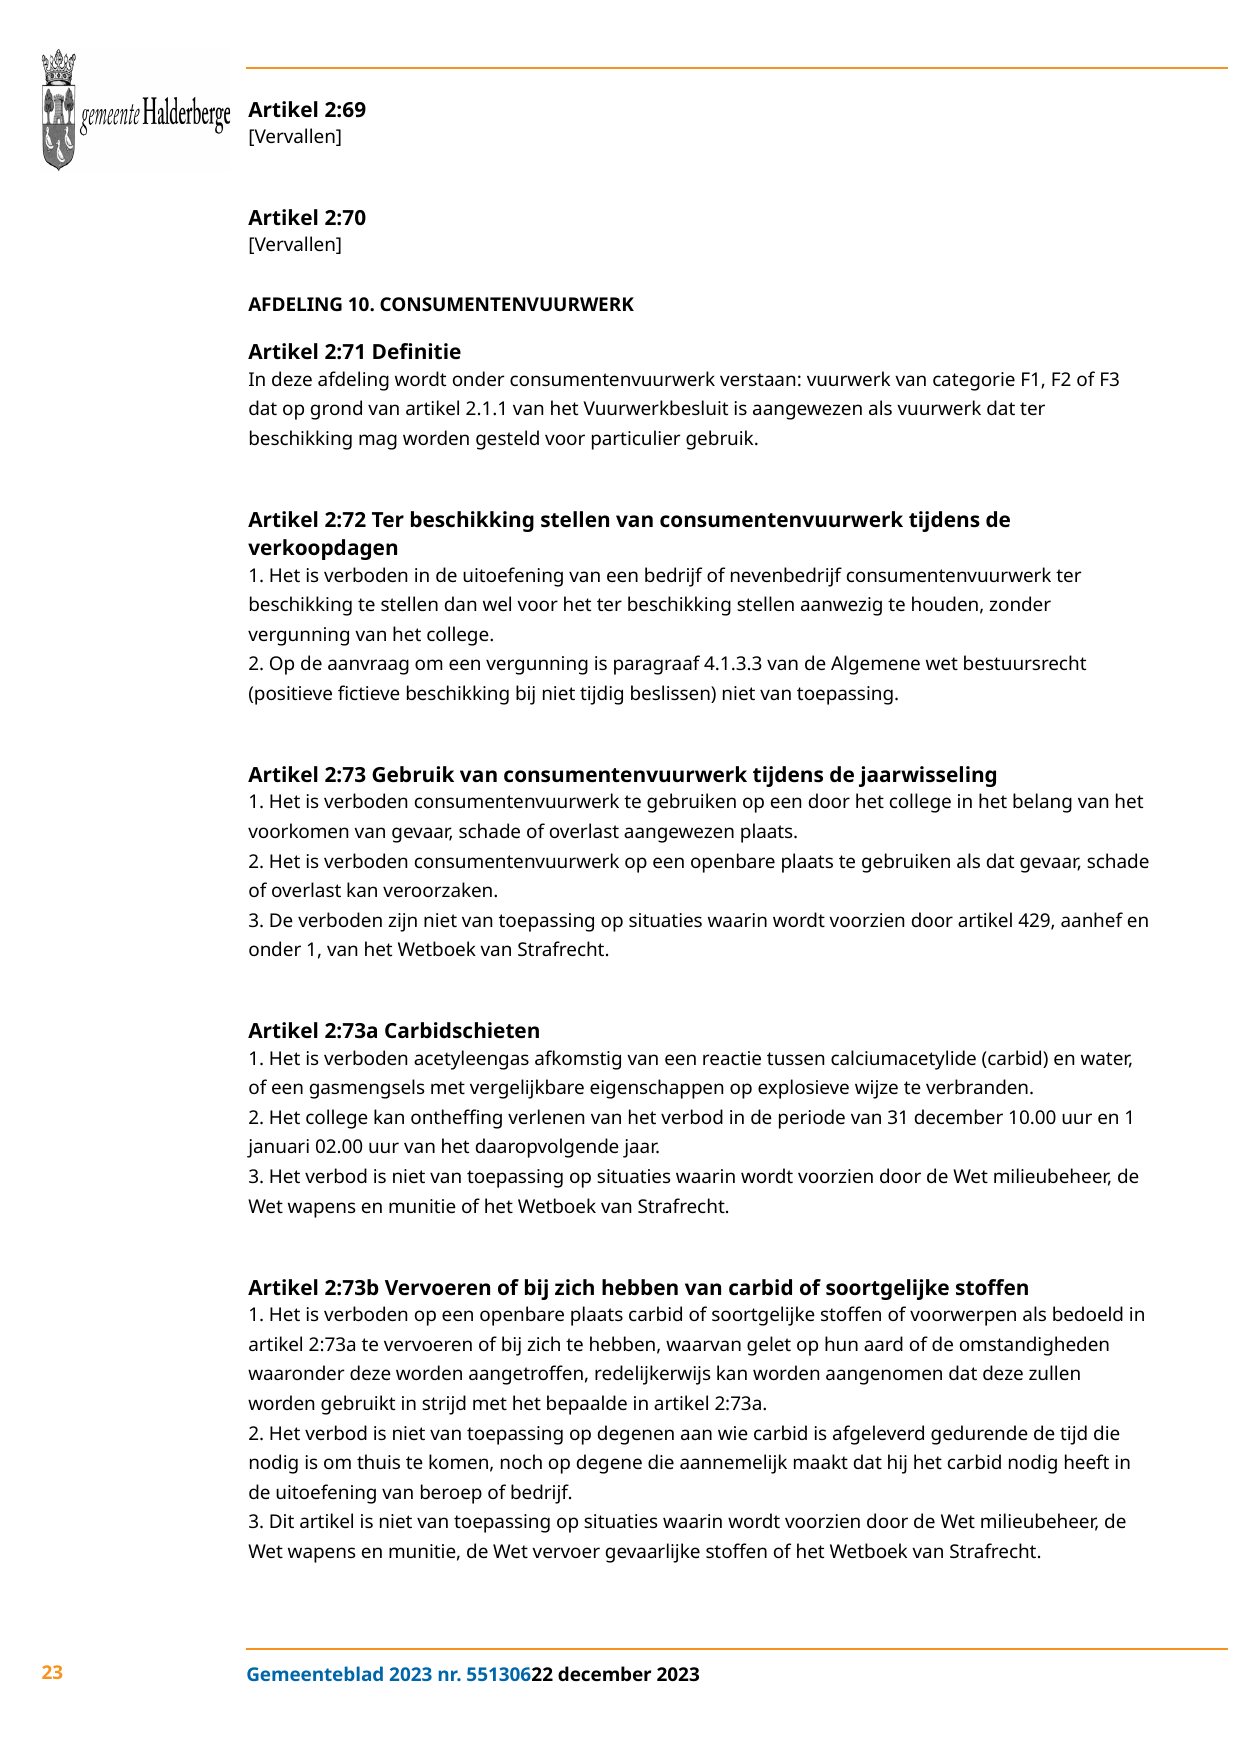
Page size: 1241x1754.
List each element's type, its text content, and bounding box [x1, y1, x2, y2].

text 1. Het is verboden in de uitoefening van een bedrijf of nevenbedrijf consumentenvuurwerk ter beschikking te stellen dan wel voor het ter beschikking stellen aanwezig te houden, zonder vergunning van het college. [248, 562, 1152, 647]
text Artikel 2:73 Gebruik van consumentenvuurwerk tijdens de jaarwisseling [248, 760, 1152, 789]
text 3. De verboden zijn niet van toepassing op situaties waarin wordt voorzien door artikel 429, aanhef en onder 1, van het Wetboek van Strafrecht. [248, 907, 1152, 962]
text [Vervallen] [248, 232, 1152, 257]
text 1. Het is verboden acetyleengas afkomstig van een reactie tussen calciumacetylide (carbid) en water, of een gasmengsels met vergelijkbare eigenschappen op explosieve wijze te verbranden. [248, 1045, 1152, 1100]
text Artikel 2:70 [248, 203, 1152, 232]
text 3. Het verbod is niet van toepassing op situaties waarin wordt voorzien door de Wet milieubeheer, de Wet wapens en munitie of het Wetboek van Strafrecht. [248, 1163, 1152, 1219]
text Artikel 2:72 Ter beschikking stellen van consumentenvuurwerk tijdens de verkoopdagen [248, 505, 1152, 562]
text 3. Dit artikel is niet van toepassing op situaties waarin wordt voorzien door de Wet milieubeheer, de Wet wapens en munitie, de Wet vervoer gevaarlijke stoffen of het Wetboek van Strafrecht. [248, 1508, 1152, 1564]
picture [41, 47, 231, 172]
text Artikel 2:71 Definitie [248, 337, 1152, 366]
text In deze afdeling wordt onder consumentenvuurwerk verstaan: vuurwerk van categorie F1, F2 of F3 dat op grond van artikel 2.1.1 van het Vuurwerkbesluit is aangewezen als vuurwerk dat ter beschikking mag worden gesteld voor particulier gebruik. [248, 366, 1152, 451]
text Artikel 2:73b Vervoeren of bij zich hebben van carbid of soortgelijke stoffen [248, 1273, 1152, 1301]
text 2. Het verbod is niet van toepassing op degenen aan wie carbid is afgeleverd gedurende de tijd die nodig is om thuis te komen, noch op degene die aannemelijk maakt dat hij het carbid nodig heeft in de uitoefening van beroep of bedrijf. [248, 1420, 1152, 1504]
text Artikel 2:73a Carbidschieten [248, 1017, 1152, 1045]
text 2. Het college kan ontheffing verlenen van het verbod in de periode van 31 december 10.00 uur en 1 januari 02.00 uur van het daaropvolgende jaar. [248, 1104, 1152, 1159]
text AFDELING 10. CONSUMENTENVUURWERK [248, 291, 1152, 317]
text Artikel 2:69 [248, 95, 1152, 123]
text 2. Het is verboden consumentenvuurwerk op een openbare plaats te gebruiken als dat gevaar, schade of overlast kan veroorzaken. [248, 848, 1152, 903]
text 1. Het is verboden op een openbare plaats carbid of soortgelijke stoffen of voorwerpen als bedoeld in artikel 2:73a te vervoeren of bij zich te hebben, waarvan gelet op hun aard of de omstandigheden waaronder deze worden aangetroffen, redelijkerwijs kan worden aangenomen dat deze zullen worden gebruikt in strijd met het bepaalde in artikel 2:73a. [248, 1301, 1152, 1416]
text 1. Het is verboden consumentenvuurwerk te gebruiken op een door het college in het belang van het voorkomen van gevaar, schade of overlast aangewezen plaats. [248, 789, 1152, 844]
text [Vervallen] [248, 123, 1152, 149]
text 2. Op de aanvraag om een vergunning is paragraaf 4.1.3.3 van de Algemene wet bestuursrecht (positieve fictieve beschikking bij niet tijdig beslissen) niet van toepassing. [248, 651, 1152, 706]
